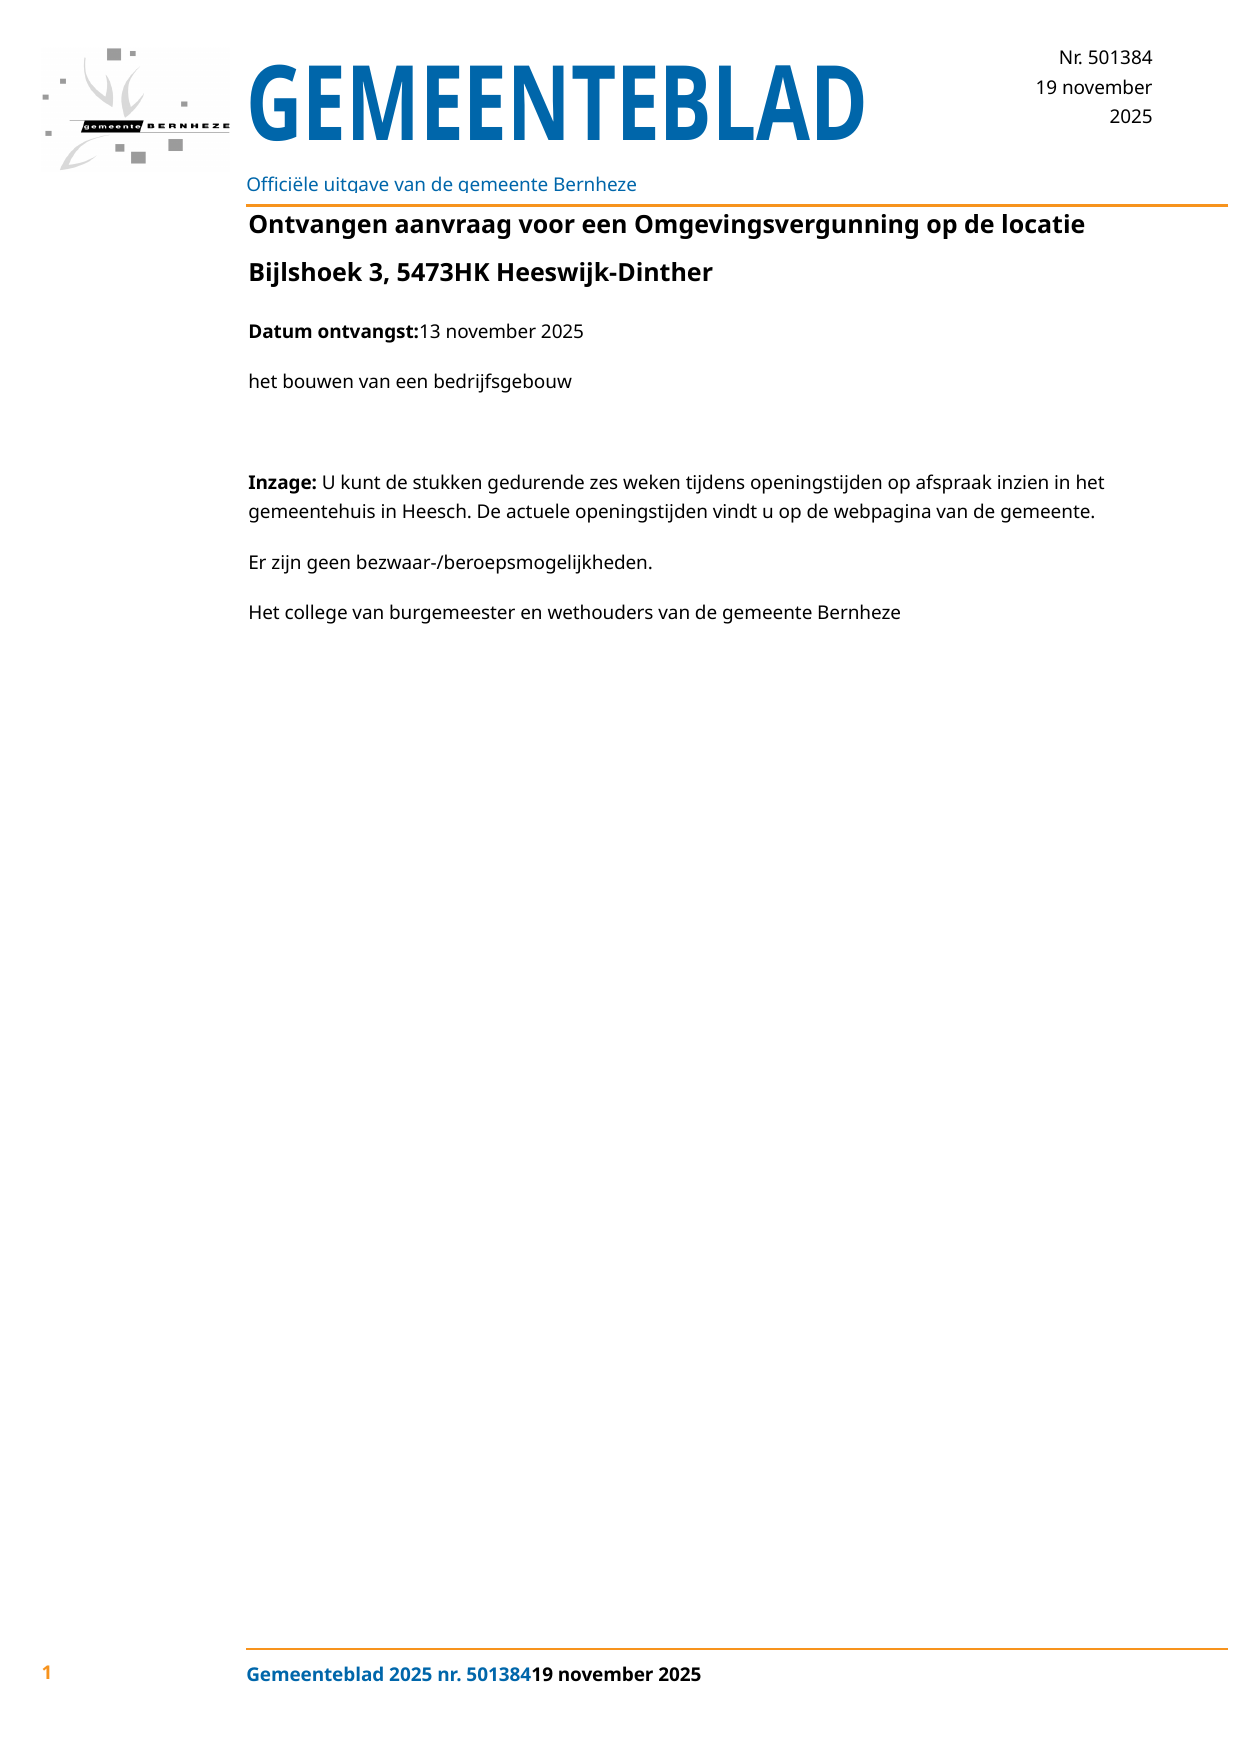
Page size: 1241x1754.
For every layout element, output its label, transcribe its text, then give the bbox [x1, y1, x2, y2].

picture [41, 47, 231, 172]
text Datum ontvangst:13 november 2025 [248, 318, 1152, 344]
text Ontvangen aanvraag voor een Omgevingsvergunning op de locatie Bijlshoek 3, 5473HK Heeswijk-Dinther [248, 207, 1152, 288]
text Er zijn geen bezwaar-/beroepsmogelijkheden. [248, 549, 1152, 575]
text Het college van burgemeester en wethouders van de gemeente Bernheze [248, 599, 1152, 625]
text het bouwen van een bedrijfsgebouw [248, 368, 1152, 394]
text Inzage: U kunt de stukken gedurende zes weken tijdens openingstijden op afspraak inzien in het gemeentehuis in Heesch. De actuele openingstijden vindt u op de webpagina van de gemeente. [248, 469, 1152, 524]
